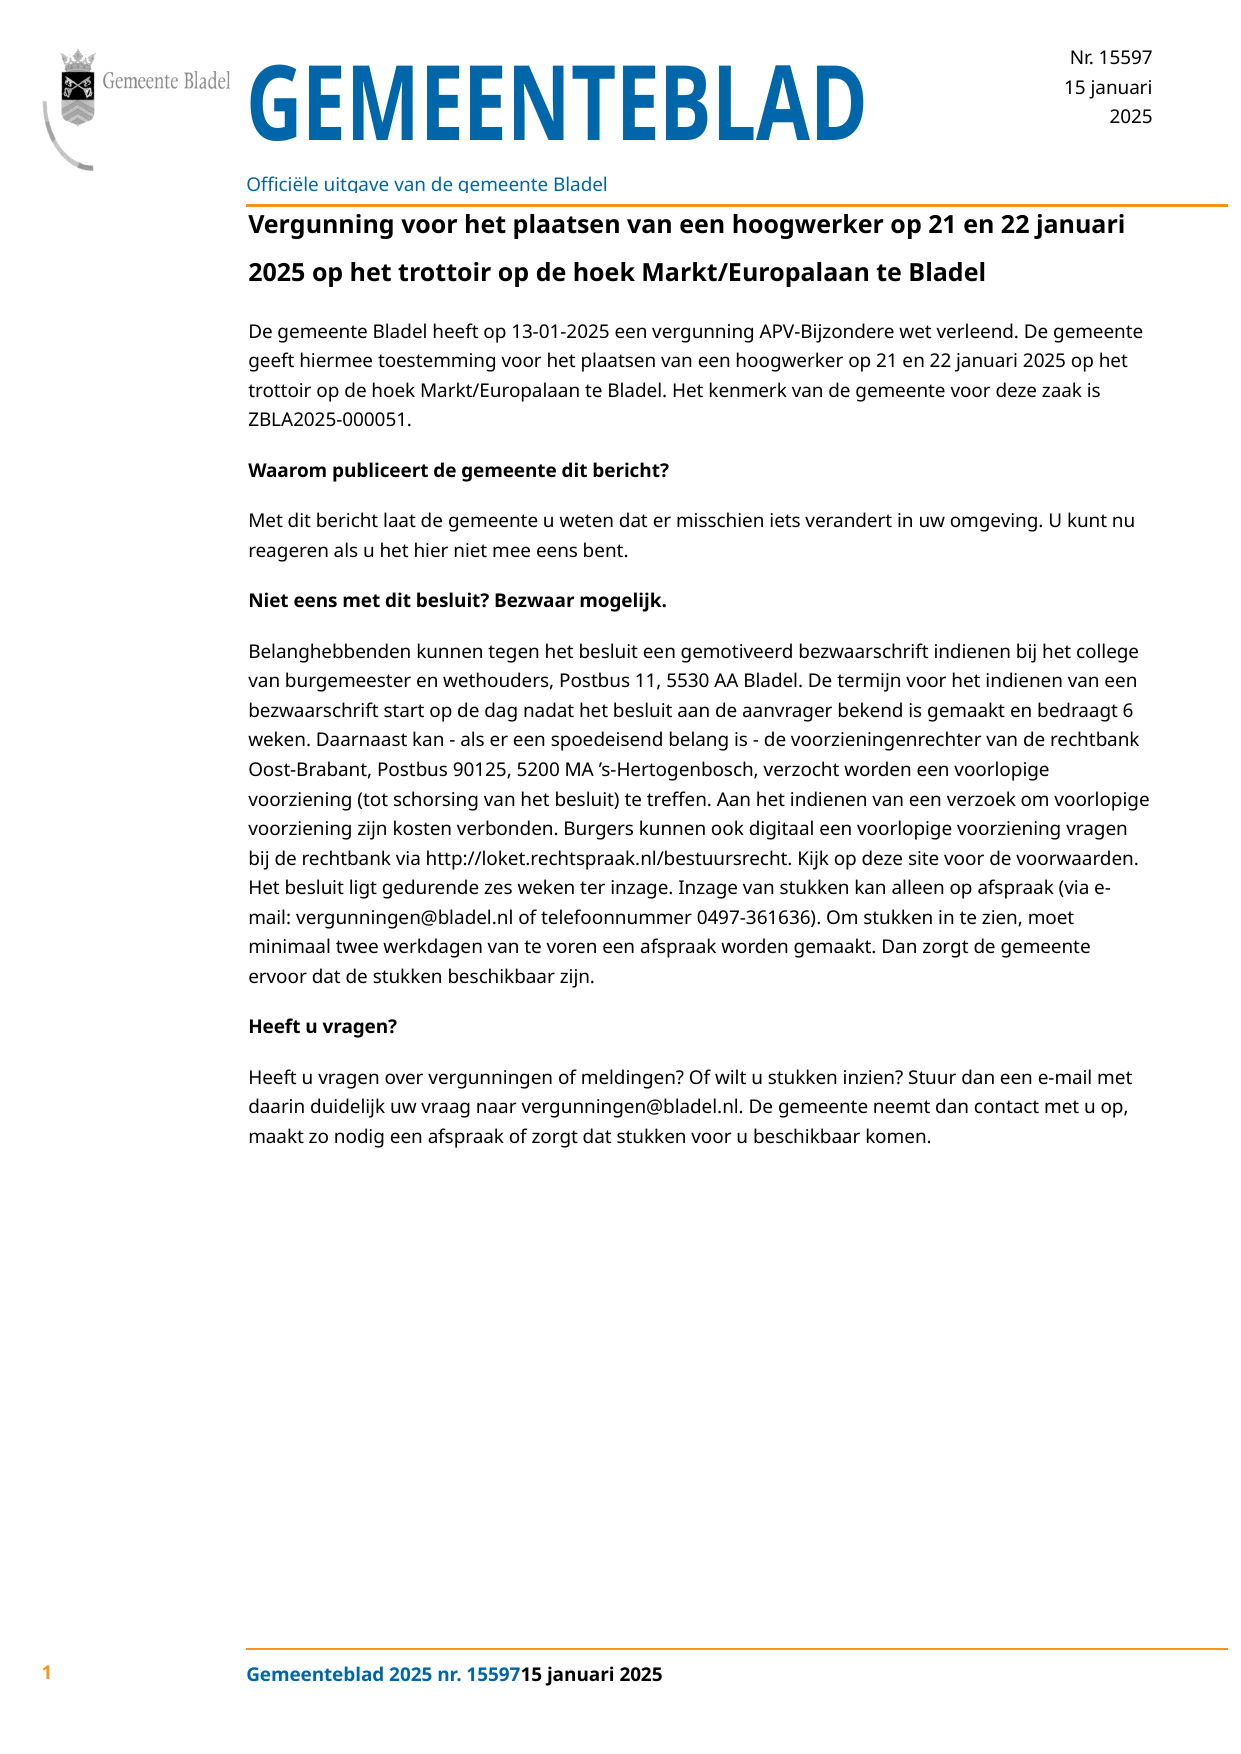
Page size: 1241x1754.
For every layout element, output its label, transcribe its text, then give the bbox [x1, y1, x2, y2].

text Waarom publiceert de gemeente dit bericht? [248, 457, 1152, 483]
text Belanghebbenden kunnen tegen het besluit een gemotiveerd bezwaarschrift indienen bij het college van burgemeester en wethouders, Postbus 11, 5530 AA Bladel. De termijn voor het indienen van een bezwaarschrift start op de dag nadat het besluit aan de aanvrager bekend is gemaakt en bedraagt 6 weken. Daarnaast kan - als er een spoedeisend belang is - de voorzieningenrechter van de rechtbank Oost-Brabant, Postbus 90125, 5200 MA ’s-Hertogenbosch, verzocht worden een voorlopige voorziening (tot schorsing van het besluit) te treffen. Aan het indienen van een verzoek om voorlopige voorziening zijn kosten verbonden. Burgers kunnen ook digitaal een voorlopige voorziening vragen bij de rechtbank via http://loket.rechtspraak.nl/bestuursrecht. Kijk op deze site voor de voorwaarden. Het besluit ligt gedurende zes weken ter inzage. Inzage van stukken kan alleen op afspraak (via e-mail: vergunningen@bladel.nl of telefoonnummer 0497-361636). Om stukken in te zien, moet minimaal twee werkdagen van te voren een afspraak worden gemaakt. Dan zorgt de gemeente ervoor dat de stukken beschikbaar zijn. [248, 638, 1152, 989]
text De gemeente Bladel heeft op 13-01-2025 een vergunning APV-Bijzondere wet verleend. De gemeente geeft hiermee toestemming voor het plaatsen van een hoogwerker op 21 en 22 januari 2025 op het trottoir op de hoek Markt/Europalaan te Bladel. Het kenmerk van de gemeente voor deze zaak is ZBLA2025-000051. [248, 318, 1152, 432]
text Heeft u vragen over vergunningen of meldingen? Of wilt u stukken inzien? Stuur dan een e-mail met daarin duidelijk uw vraag naar vergunningen@bladel.nl. De gemeente neemt dan contact met u op, maakt zo nodig een afspraak of zorgt dat stukken voor u beschikbaar komen. [248, 1064, 1152, 1149]
text Met dit bericht laat de gemeente u weten dat er misschien iets verandert in uw omgeving. U kunt nu reageren als u het hier niet mee eens bent. [248, 507, 1152, 563]
text Niet eens met dit besluit? Bezwaar mogelijk. [248, 587, 1152, 613]
text Heeft u vragen? [248, 1014, 1152, 1039]
picture [41, 47, 231, 172]
text Vergunning voor het plaatsen van een hoogwerker op 21 en 22 januari 2025 op het trottoir op de hoek Markt/Europalaan te Bladel [248, 207, 1152, 288]
